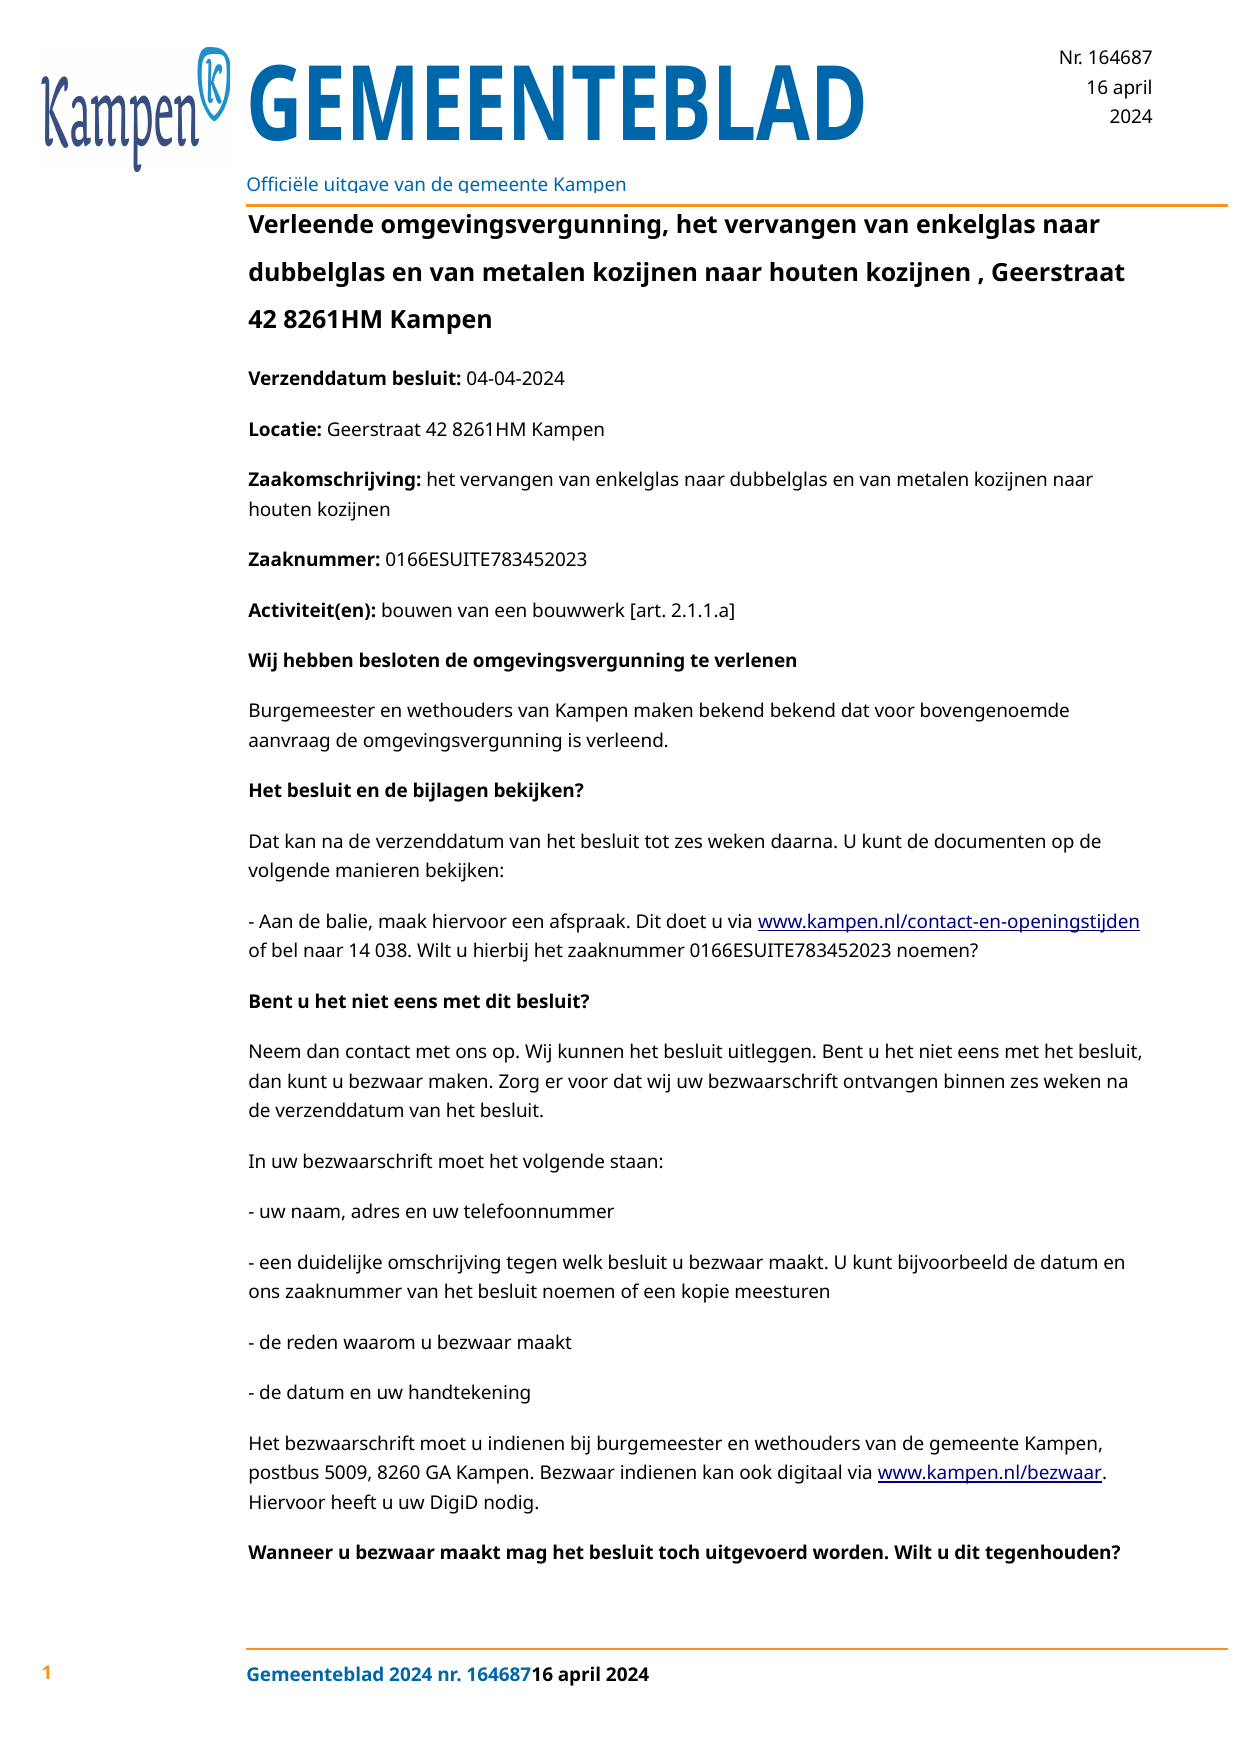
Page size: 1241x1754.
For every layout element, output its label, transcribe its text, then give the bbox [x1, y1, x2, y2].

text Activiteit(en): bouwen van een bouwwerk [art. 2.1.1.a] [248, 597, 1152, 622]
text Zaakomschrijving: het vervangen van enkelglas naar dubbelglas en van metalen kozijnen naar houten kozijnen [248, 466, 1152, 522]
text Verleende omgevingsvergunning, het vervangen van enkelglas naar dubbelglas en van metalen kozijnen naar houten kozijnen , Geerstraat 42 8261HM Kampen [248, 207, 1152, 336]
text - een duidelijke omschrijving tegen welk besluit u bezwaar maakt. U kunt bijvoorbeeld de datum en ons zaaknummer van het besluit noemen of een kopie meesturen [248, 1249, 1152, 1304]
picture [41, 47, 231, 172]
text - de datum en uw handtekening [248, 1379, 1152, 1405]
text Wij hebben besloten de omgevingsvergunning te verlenen [248, 647, 1152, 673]
text - Aan de balie, maak hiervoor een afspraak. Dit doet u via www.kampen.nl/contact-en-openingstijden of bel naar 14 038. Wilt u hierbij het zaaknummer 0166ESUITE783452023 noemen? [248, 908, 1152, 963]
text Neem dan contact met ons op. Wij kunnen het besluit uitleggen. Bent u het niet eens met het besluit, dan kunt u bezwaar maken. Zorg er voor dat wij uw bezwaarschrift ontvangen binnen zes weken na de verzenddatum van het besluit. [248, 1038, 1152, 1123]
text - de reden waarom u bezwaar maakt [248, 1329, 1152, 1354]
text Het besluit en de bijlagen bekijken? [248, 778, 1152, 803]
text Zaaknummer: 0166ESUITE783452023 [248, 546, 1152, 572]
text Wanneer u bezwaar maakt mag het besluit toch uitgevoerd worden. Wilt u dit tegenhouden? [248, 1539, 1152, 1565]
text Bent u het niet eens met dit besluit? [248, 988, 1152, 1014]
text Verzenddatum besluit: 04-04-2024 [248, 366, 1152, 391]
text In uw bezwaarschrift moet het volgende staan: [248, 1148, 1152, 1174]
text Het bezwaarschrift moet u indienen bij burgemeester en wethouders van de gemeente Kampen, postbus 5009, 8260 GA Kampen. Bezwaar indienen kan ook digitaal via www.kampen.nl/bezwaar. Hiervoor heeft u uw DigiD nodig. [248, 1430, 1152, 1514]
text Dat kan na de verzenddatum van het besluit tot zes weken daarna. U kunt de documenten op de volgende manieren bekijken: [248, 828, 1152, 883]
text Burgemeester en wethouders van Kampen maken bekend bekend dat voor bovengenoemde aanvraag de omgevingsvergunning is verleend. [248, 698, 1152, 753]
text Locatie: Geerstraat 42 8261HM Kampen [248, 416, 1152, 442]
text - uw naam, adres en uw telefoonnummer [248, 1198, 1152, 1224]
